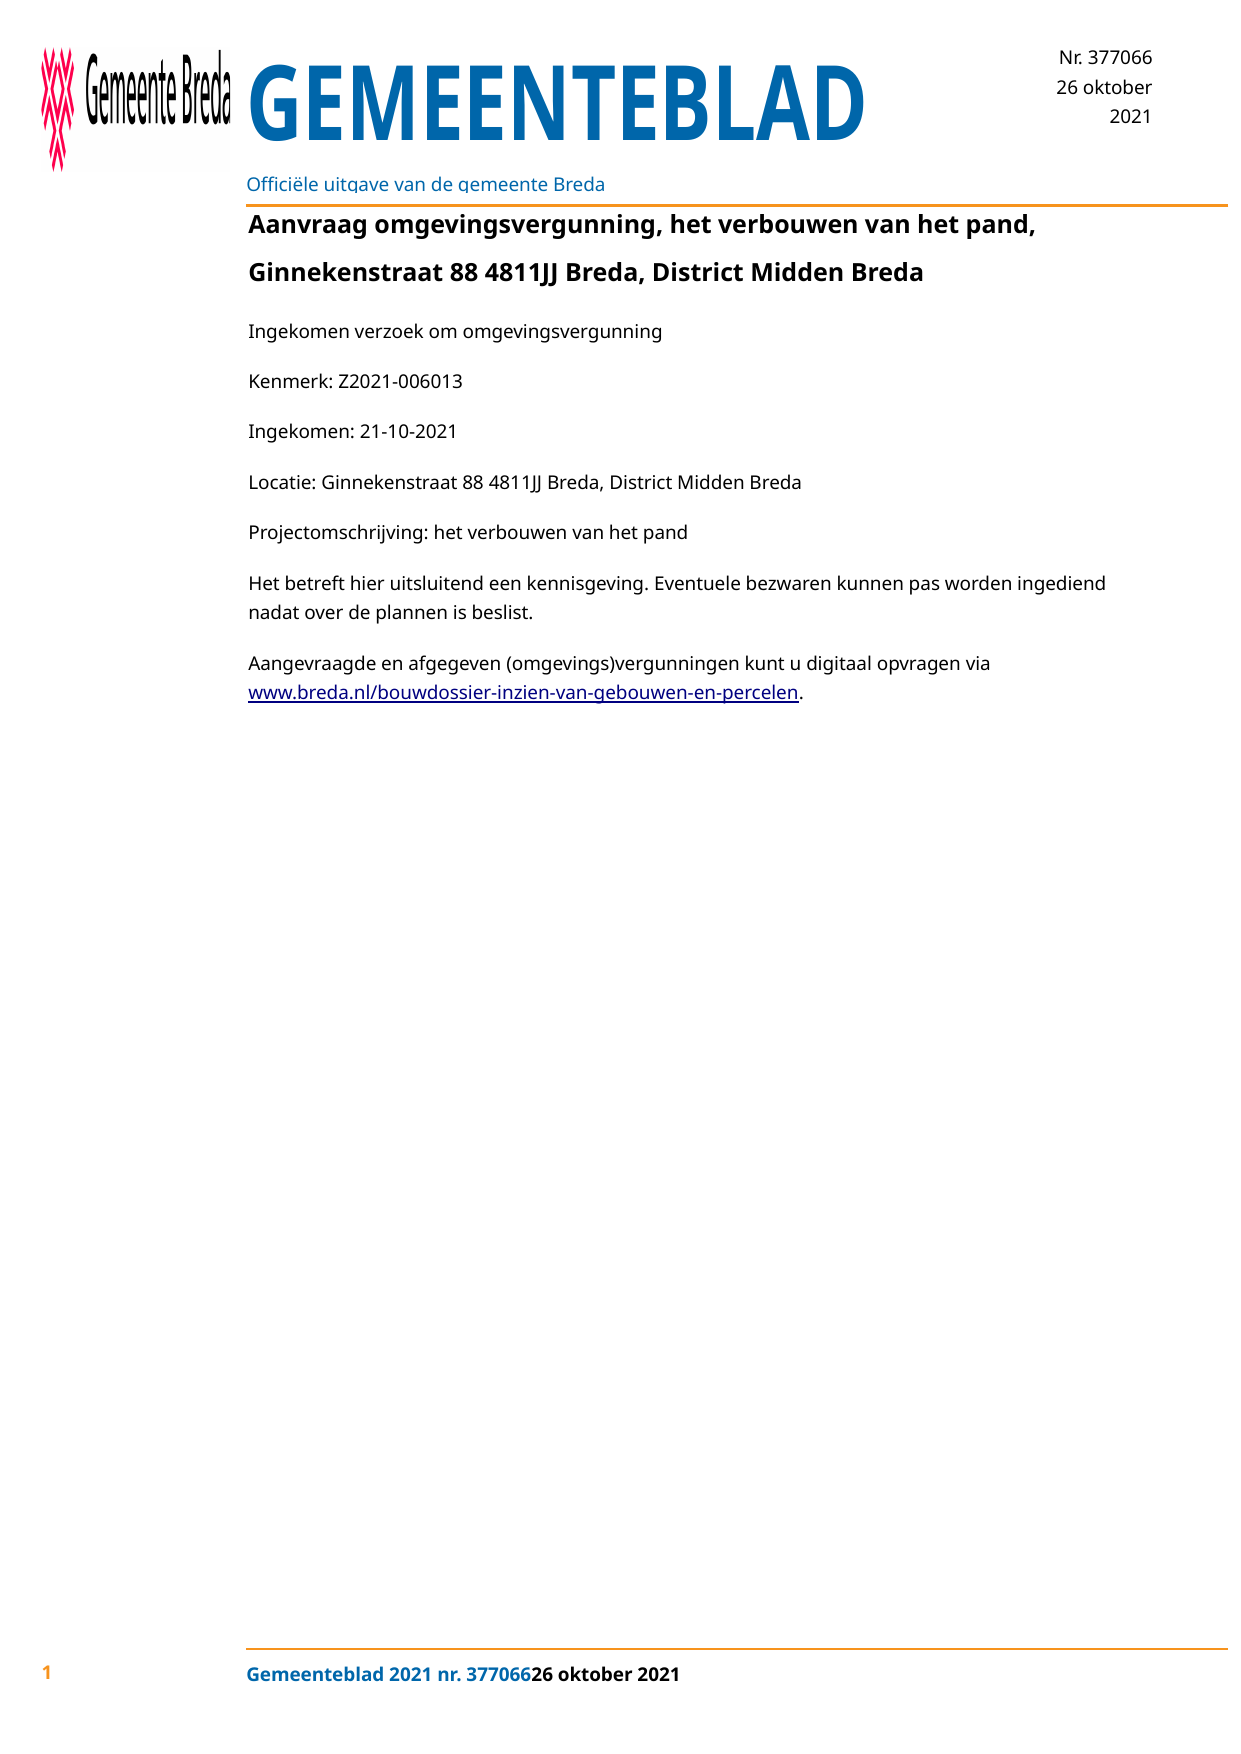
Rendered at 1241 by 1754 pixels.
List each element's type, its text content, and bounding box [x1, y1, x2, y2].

text Aanvraag omgevingsvergunning, het verbouwen van het pand, Ginnekenstraat 88 4811JJ Breda, District Midden Breda [248, 207, 1152, 288]
text Locatie: Ginnekenstraat 88 4811JJ Breda, District Midden Breda [248, 469, 1152, 495]
text Het betreft hier uitsluitend een kennisgeving. Eventuele bezwaren kunnen pas worden ingediend nadat over de plannen is beslist. [248, 570, 1152, 625]
text Ingekomen: 21-10-2021 [248, 419, 1152, 444]
text Projectomschrijving: het verbouwen van het pand [248, 519, 1152, 545]
text Kenmerk: Z2021-006013 [248, 368, 1152, 394]
text Aangevraagde en afgegeven (omgevings)vergunningen kunt u digitaal opvragen via www.breda.nl/bouwdossier-inzien-van-gebouwen-en-percelen. [248, 650, 1152, 705]
text Ingekomen verzoek om omgevingsvergunning [248, 318, 1152, 344]
picture [41, 47, 231, 172]
